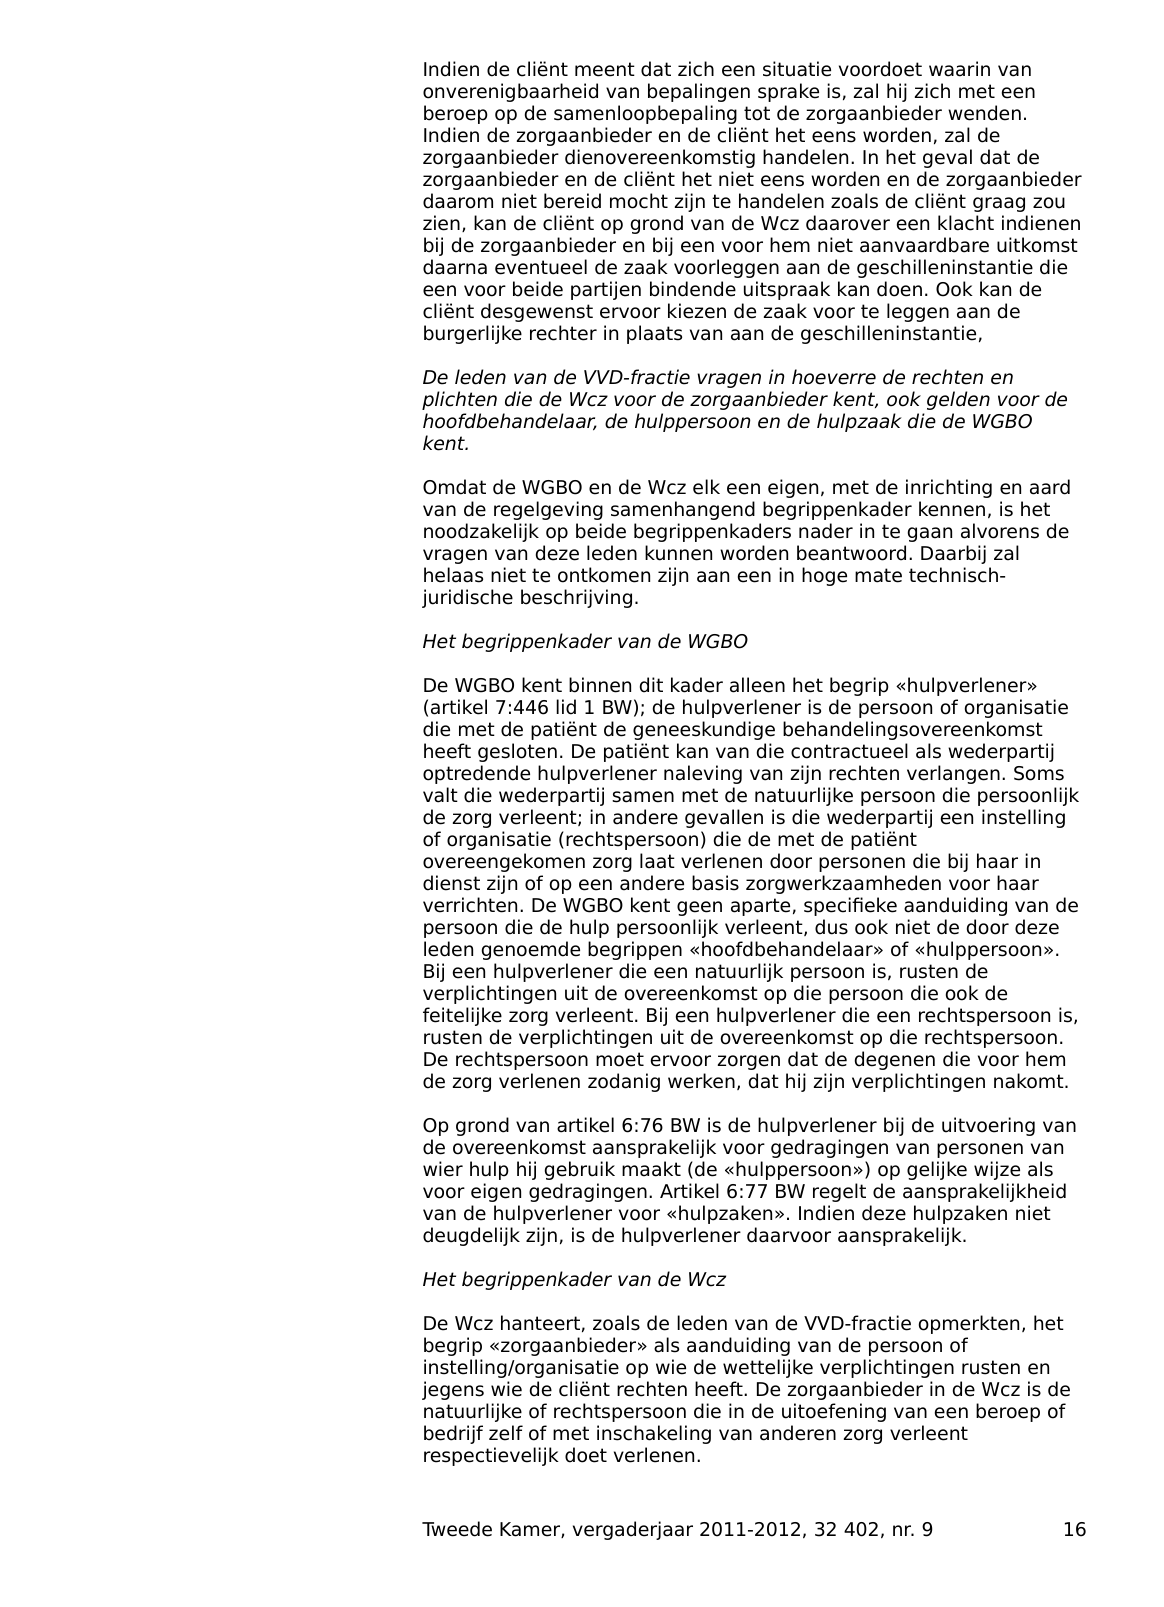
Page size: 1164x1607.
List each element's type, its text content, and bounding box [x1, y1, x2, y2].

text De Wcz hanteert, zoals de leden van de VVD-fractie opmerkten, het begrip «zorgaanbieder» als aanduiding van de persoon of instelling/organisatie op wie de wettelijke verplichtingen rusten en jegens wie de cliënt rechten heeft. De zorgaanbieder in de Wcz is de natuurlijke of rechtspersoon die in de uitoefening van een beroep of bedrijf zelf of met inschakeling van anderen zorg verleent respectievelijk doet verlenen. [422, 1313, 1087, 1467]
text Op grond van artikel 6:76 BW is de hulpverlener bij de uitvoering van de overeenkomst aansprakelijk voor gedragingen van personen van wier hulp hij gebruik maakt (de «hulppersoon») op gelijke wijze als voor eigen gedragingen. Artikel 6:77 BW regelt de aansprakelijkheid van de hulpverlener voor «hulpzaken». Indien deze hulpzaken niet deugdelijk zijn, is de hulpverlener daarvoor aansprakelijk. [422, 1115, 1087, 1247]
subtitle Het begrippenkader van de WGBO [422, 631, 1087, 653]
text De WGBO kent binnen dit kader alleen het begrip «hulpverlener» (artikel 7:446 lid 1 BW); de hulpverlener is de persoon of organisatie die met de patiënt de geneeskundige behandelingsovereenkomst heeft gesloten. De patiënt kan van die contractueel als wederpartij optredende hulpverlener naleving van zijn rechten verlangen. Soms valt die wederpartij samen met de natuurlijke persoon die persoonlijk de zorg verleent; in andere gevallen is die wederpartij een instelling of organisatie (rechtspersoon) die de met de patiënt overeengekomen zorg laat verlenen door personen die bij haar in dienst zijn of op een andere basis zorgwerkzaamheden voor haar verrichten. De WGBO kent geen aparte, specifieke aanduiding van de persoon die de hulp persoonlijk verleent, dus ook niet de door deze leden genoemde begrippen «hoofdbehandelaar» of «hulppersoon». Bij een hulpverlener die een natuurlijk persoon is, rusten de verplichtingen uit de overeenkomst op die persoon die ook de feitelijke zorg verleent. Bij een hulpverlener die een rechtspersoon is, rusten de verplichtingen uit de overeenkomst op die rechtspersoon. De rechtspersoon moet ervoor zorgen dat de degenen die voor hem de zorg verlenen zodanig werken, dat hij zijn verplichtingen nakomt. [422, 675, 1087, 1093]
text Omdat de WGBO en de Wcz elk een eigen, met de inrichting en aard van de regelgeving samenhangend begrippenkader kennen, is het noodzakelijk op beide begrippenkaders nader in te gaan alvorens de vragen van deze leden kunnen worden beantwoord. Daarbij zal helaas niet te ontkomen zijn aan een in hoge mate technisch-juridische beschrijving. [422, 477, 1087, 609]
text Indien de cliënt meent dat zich een situatie voordoet waarin van onverenigbaarheid van bepalingen sprake is, zal hij zich met een beroep op de samenloopbepaling tot de zorgaanbieder wenden. Indien de zorgaanbieder en de cliënt het eens worden, zal de zorgaanbieder dienovereenkomstig handelen. In het geval dat de zorgaanbieder en de cliënt het niet eens worden en de zorgaanbieder daarom niet bereid mocht zijn te handelen zoals de cliënt graag zou zien, kan de cliënt op grond van de Wcz daarover een klacht indienen bij de zorgaanbieder en bij een voor hem niet aanvaardbare uitkomst daarna eventueel de zaak voorleggen aan de geschilleninstantie die een voor beide partijen bindende uitspraak kan doen. Ook kan de cliënt desgewenst ervoor kiezen de zaak voor te leggen aan de burgerlijke rechter in plaats van aan de geschilleninstantie, [422, 59, 1087, 345]
text De leden van de VVD-fractie vragen in hoeverre de rechten en plichten die de Wcz voor de zorgaanbieder kent, ook gelden voor de hoofdbehandelaar, de hulppersoon en de hulpzaak die de WGBO kent. [422, 367, 1087, 455]
subtitle Het begrippenkader van de Wcz [422, 1269, 1087, 1291]
